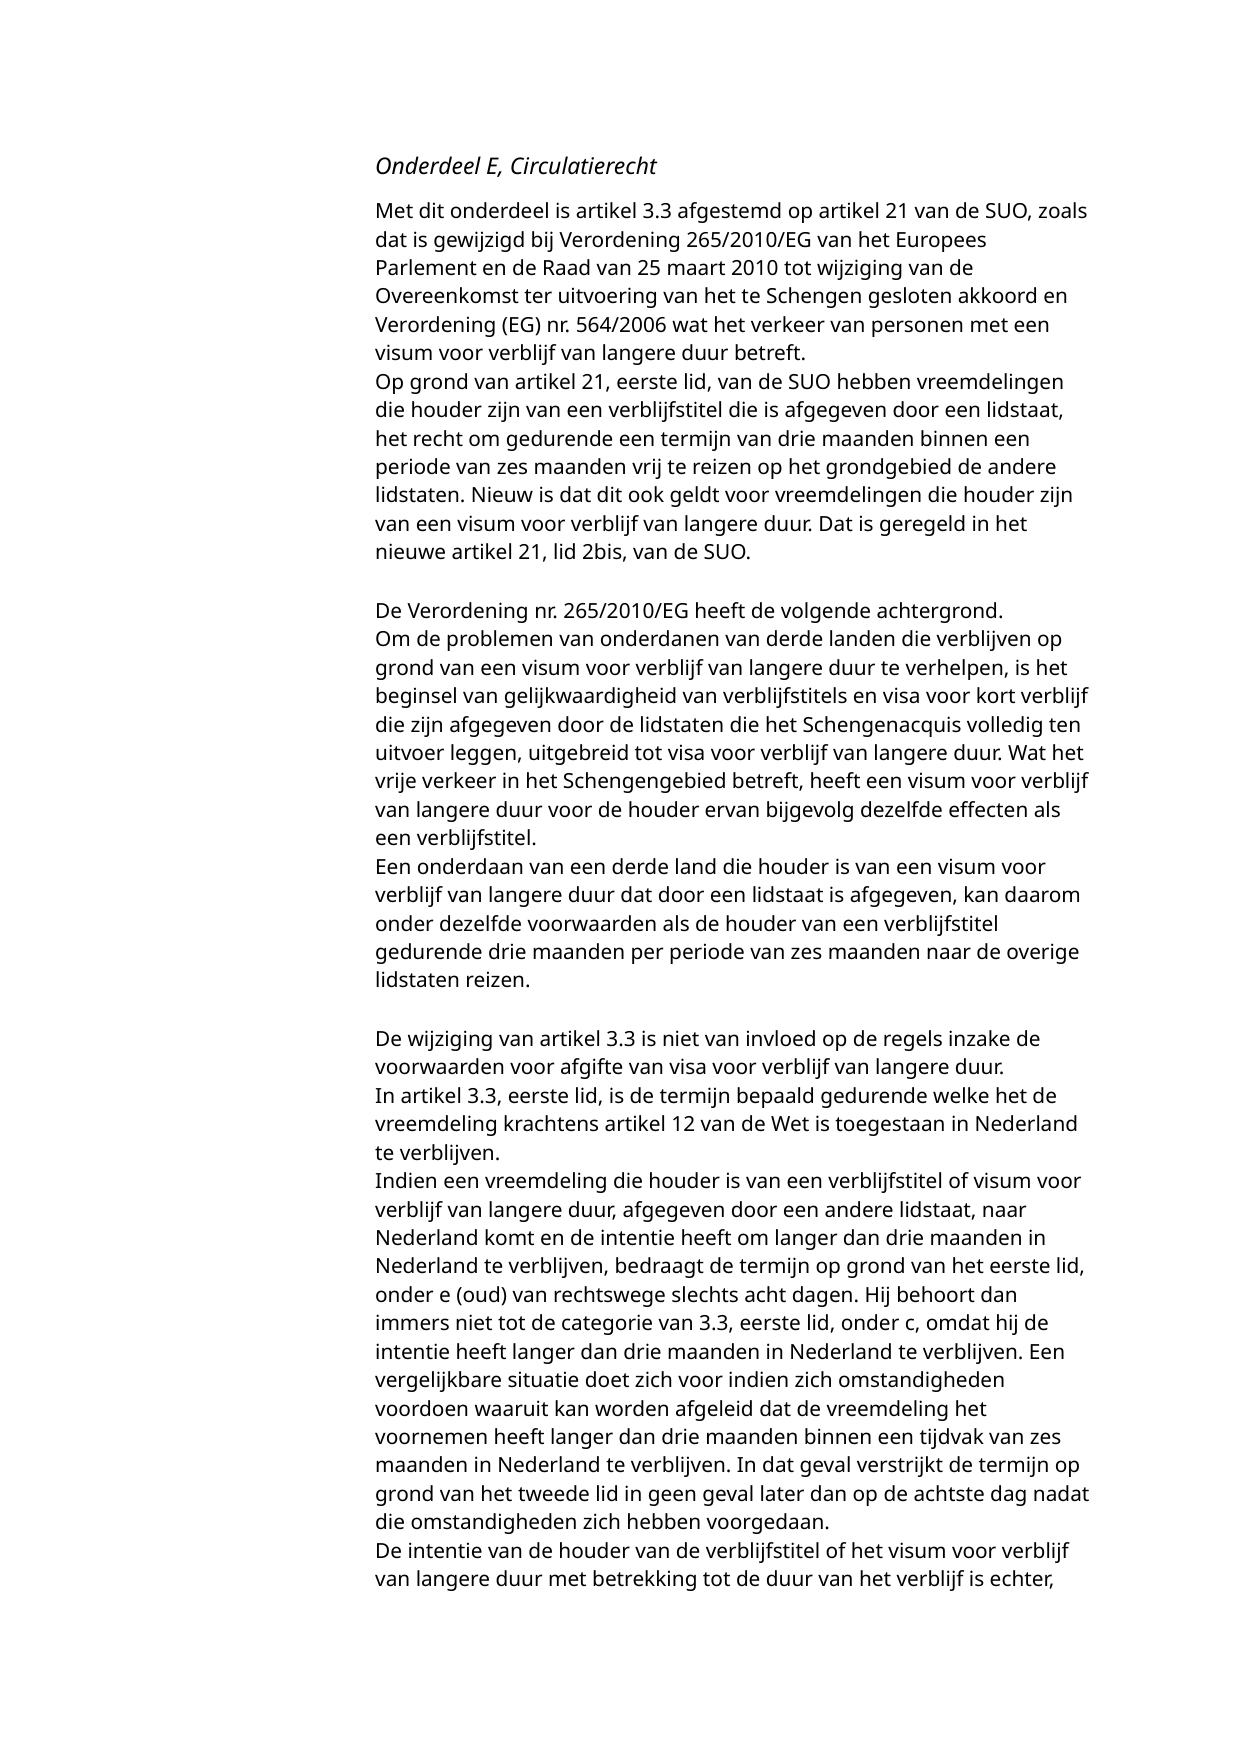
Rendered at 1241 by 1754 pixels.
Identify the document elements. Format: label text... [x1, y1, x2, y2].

text Met dit onderdeel is artikel 3.3 afgestemd op artikel 21 van de SUO, zoals dat is gewijzigd bij Verordening 265/2010/EG van het Europees Parlement en de Raad van 25 maart 2010 tot wijziging van de Overeenkomst ter uitvoering van het te Schengen gesloten akkoord en Verordening (EG) nr. 564/2006 wat het verkeer van personen met een visum voor verblijf van langere duur betreft. [375, 196, 1090, 367]
text De Verordening nr. 265/2010/EG heeft de volgende achtergrond. [375, 596, 1090, 624]
text De wijziging van artikel 3.3 is niet van invloed op de regels inzake de voorwaarden voor afgifte van visa voor verblijf van langere duur. [375, 1024, 1090, 1081]
text Indien een vreemdeling die houder is van een verblijfstitel of visum voor verblijf van langere duur, afgegeven door een andere lidstaat, naar Nederland komt en de intentie heeft om langer dan drie maanden in Nederland te verblijven, bedraagt de termijn op grond van het eerste lid, onder e (oud) van rechtswege slechts acht dagen. Hij behoort dan immers niet tot de categorie van 3.3, eerste lid, onder c, omdat hij de intentie heeft langer dan drie maanden in Nederland te verblijven. Een vergelijkbare situatie doet zich voor indien zich omstandigheden voordoen waaruit kan worden afgeleid dat de vreemdeling het voornemen heeft langer dan drie maanden binnen een tijdvak van zes maanden in Nederland te verblijven. In dat geval verstrijkt de termijn op grond van het tweede lid in geen geval later dan op de achtste dag nadat die omstandigheden zich hebben voorgedaan. [375, 1166, 1090, 1536]
text Een onderdaan van een derde land die houder is van een visum voor verblijf van langere duur dat door een lidstaat is afgegeven, kan daarom onder dezelfde voorwaarden als de houder van een verblijfstitel gedurende drie maanden per periode van zes maanden naar de overige lidstaten reizen. [375, 852, 1090, 994]
text Op grond van artikel 21, eerste lid, van de SUO hebben vreemdelingen die houder zijn van een verblijfstitel die is afgegeven door een lidstaat, het recht om gedurende een termijn van drie maanden binnen een periode van zes maanden vrij te reizen op het grondgebied de andere lidstaten. Nieuw is dat dit ook geldt voor vreemdelingen die houder zijn van een visum voor verblijf van langere duur. Dat is geregeld in het nieuwe artikel 21, lid 2bis, van de SUO. [375, 367, 1090, 566]
subtitle Onderdeel E, Circulatierecht [375, 150, 1090, 181]
text Om de problemen van onderdanen van derde landen die verblijven op grond van een visum voor verblijf van langere duur te verhelpen, is het beginsel van gelijkwaardigheid van verblijfstitels en visa voor kort verblijf die zijn afgegeven door de lidstaten die het Schengenacquis volledig ten uitvoer leggen, uitgebreid tot visa voor verblijf van langere duur. Wat het vrije verkeer in het Schengengebied betreft, heeft een visum voor verblijf van langere duur voor de houder ervan bijgevolg dezelfde effecten als een verblijfstitel. [375, 624, 1090, 852]
text De intentie van de houder van de verblijfstitel of het visum voor verblijf van langere duur met betrekking tot de duur van het verblijf is echter, [375, 1536, 1090, 1593]
text In artikel 3.3, eerste lid, is de termijn bepaald gedurende welke het de vreemdeling krachtens artikel 12 van de Wet is toegestaan in Nederland te verblijven. [375, 1081, 1090, 1166]
